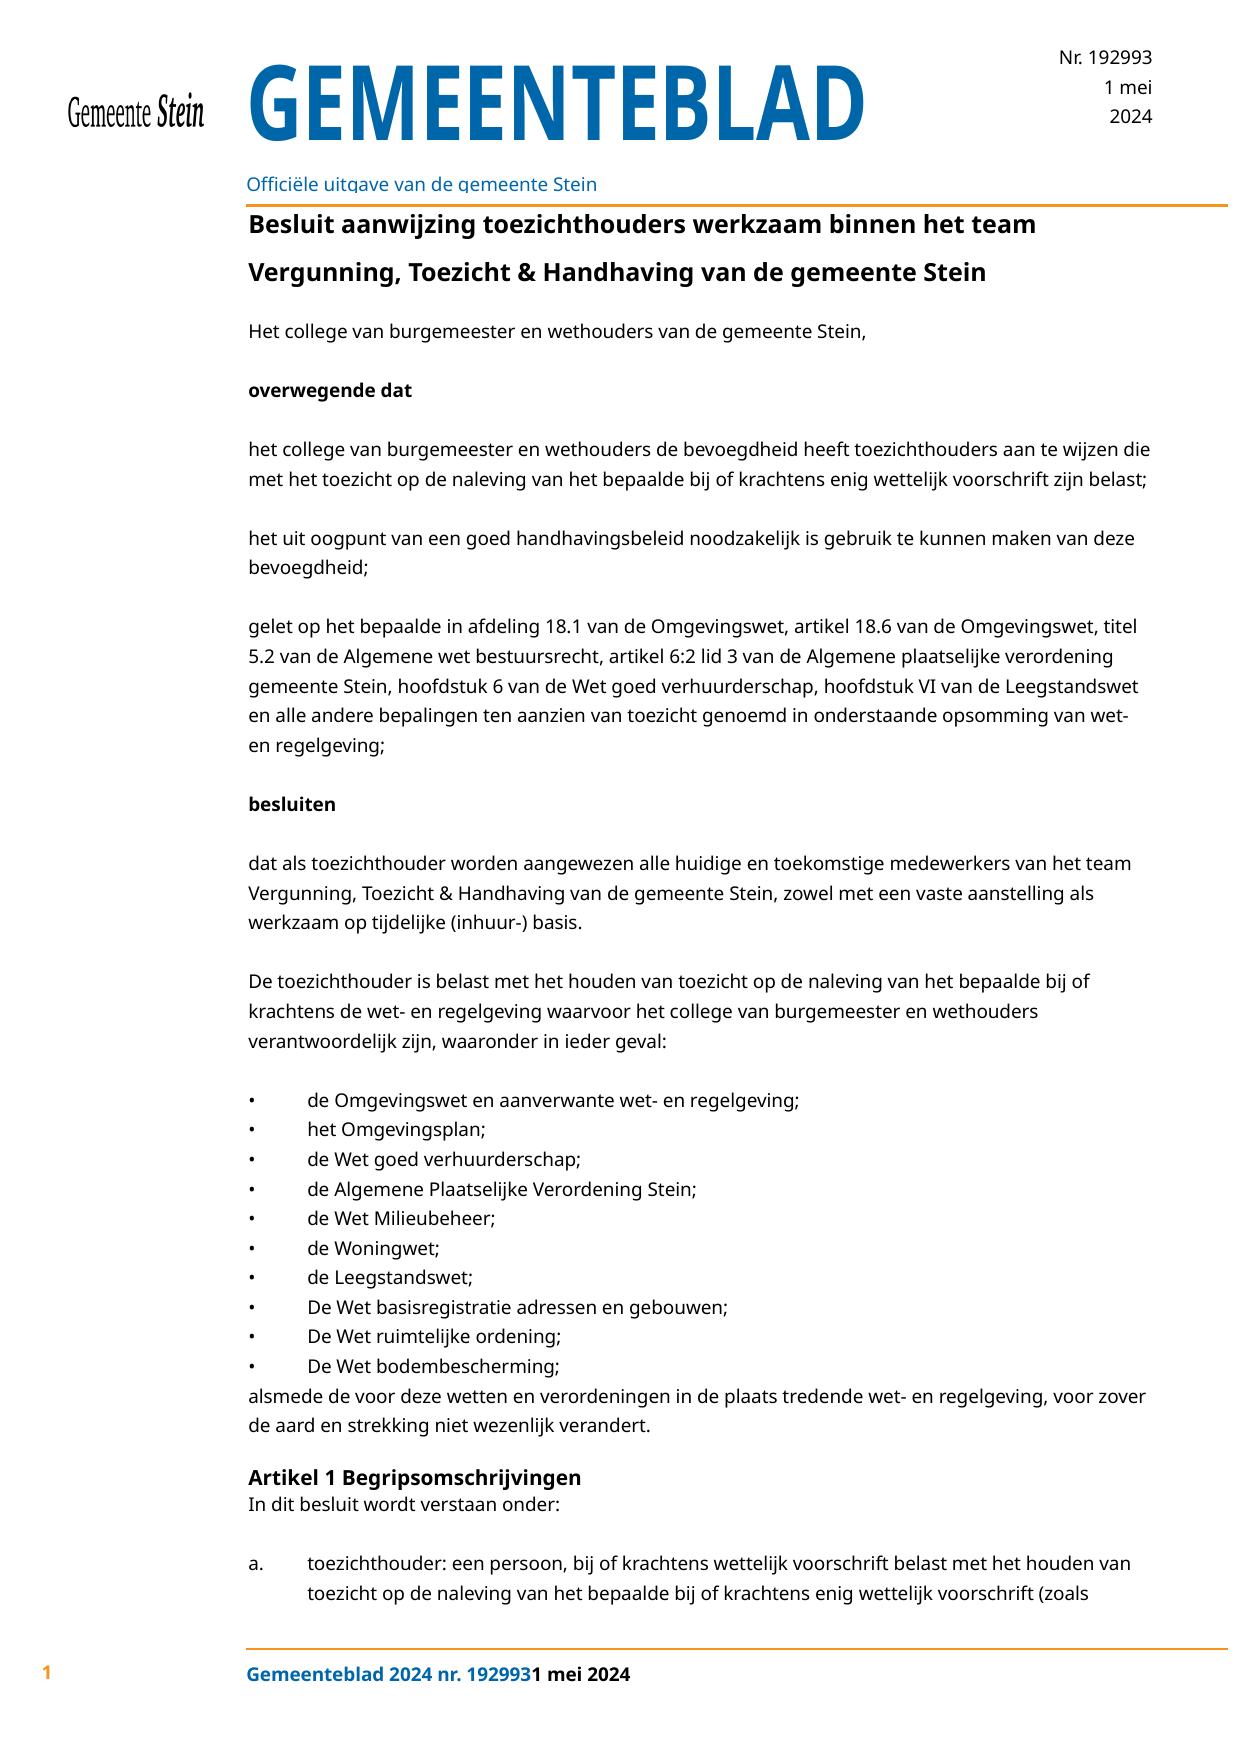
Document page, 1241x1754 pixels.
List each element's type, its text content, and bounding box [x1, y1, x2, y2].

list De Wet basisregistratie adressen en gebouwen; [248, 1294, 1152, 1320]
list het Omgevingsplan; [248, 1117, 1152, 1142]
text De toezichthouder is belast met het houden van toezicht op de naleving van het bepaalde bij of krachtens de wet- en regelgeving waarvoor het college van burgemeester en wethouders verantwoordelijk zijn, waaronder in ieder geval: [248, 969, 1152, 1054]
text het uit oogpunt van een goed handhavingsbeleid noodzakelijk is gebruik te kunnen maken van deze bevoegdheid; [248, 525, 1152, 580]
text overwegende dat [248, 377, 1152, 403]
list De Wet ruimtelijke ordening; [248, 1324, 1152, 1349]
list toezichthouder: een persoon, bij of krachtens wettelijk voorschrift belast met het houden van toezicht op de naleving van het bepaalde bij of krachtens enig wettelijk voorschrift (zoals [248, 1551, 1152, 1606]
text In dit besluit wordt verstaan onder: [248, 1491, 1152, 1517]
text Artikel 1 Begripsomschrijvingen [248, 1463, 1152, 1491]
text het college van burgemeester en wethouders de bevoegdheid heeft toezichthouders aan te wijzen die met het toezicht op de naleving van het bepaalde bij of krachtens enig wettelijk voorschrift zijn belast; [248, 436, 1152, 492]
list de Leegstandswet; [248, 1264, 1152, 1290]
text Besluit aanwijzing toezichthouders werkzaam binnen het team Vergunning, Toezicht & Handhaving van de gemeente Stein [248, 207, 1152, 288]
list de Woningwet; [248, 1235, 1152, 1261]
text gelet op het bepaalde in afdeling 18.1 van de Omgevingswet, artikel 18.6 van de Omgevingswet, titel 5.2 van de Algemene wet bestuursrecht, artikel 6:2 lid 3 van de Algemene plaatselijke verordening gemeente Stein, hoofdstuk 6 van de Wet goed verhuurderschap, hoofdstuk VI van de Leegstandswet en alle andere bepalingen ten aanzien van toezicht genoemd in onderstaande opsomming van wet- en regelgeving; [248, 614, 1152, 758]
list de Algemene Plaatselijke Verordening Stein; [248, 1176, 1152, 1202]
text alsmede de voor deze wetten en verordeningen in de plaats tredende wet- en regelgeving, voor zover de aard en strekking niet wezenlijk verandert. [248, 1383, 1152, 1438]
list de Omgevingswet en aanverwante wet- en regelgeving; [248, 1087, 1152, 1113]
picture [41, 47, 231, 172]
text besluiten [248, 791, 1152, 817]
text Het college van burgemeester en wethouders van de gemeente Stein, [248, 318, 1152, 344]
list de Wet goed verhuurderschap; [248, 1146, 1152, 1172]
list de Wet Milieubeheer; [248, 1205, 1152, 1231]
list De Wet bodembescherming; [248, 1353, 1152, 1379]
text dat als toezichthouder worden aangewezen alle huidige en toekomstige medewerkers van het team Vergunning, Toezicht & Handhaving van de gemeente Stein, zowel met een vaste aanstelling als werkzaam op tijdelijke (inhuur-) basis. [248, 850, 1152, 935]
